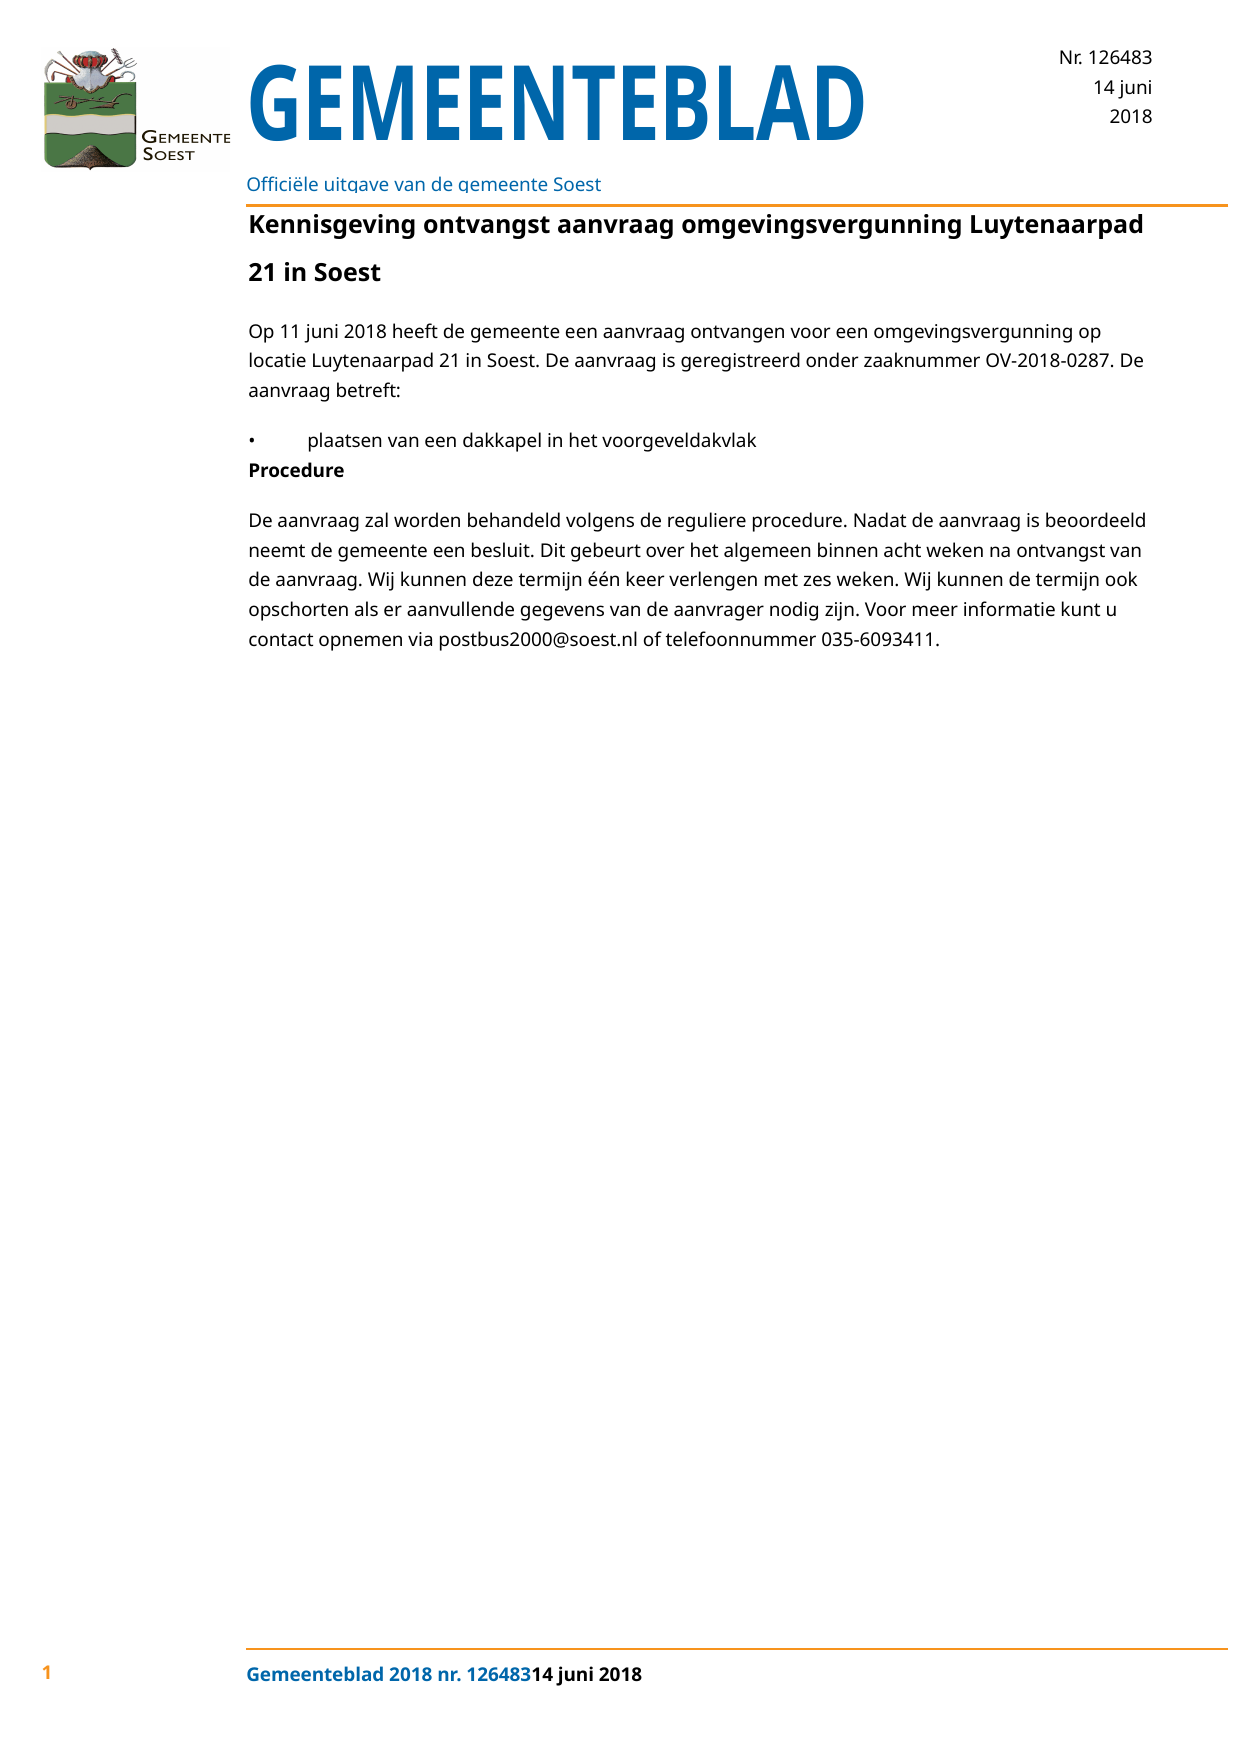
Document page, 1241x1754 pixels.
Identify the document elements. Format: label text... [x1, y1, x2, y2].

picture [41, 47, 231, 172]
text Op 11 juni 2018 heeft de gemeente een aanvraag ontvangen voor een omgevingsvergunning op locatie Luytenaarpad 21 in Soest. De aanvraag is geregistreerd onder zaaknummer OV-2018-0287. De aanvraag betreft: [248, 318, 1152, 403]
list plaatsen van een dakkapel in het voorgeveldakvlak [248, 427, 1152, 453]
text Procedure [248, 457, 1152, 483]
text De aanvraag zal worden behandeld volgens de reguliere procedure. Nadat de aanvraag is beoordeeld neemt de gemeente een besluit. Dit gebeurt over het algemeen binnen acht weken na ontvangst van de aanvraag. Wij kunnen deze termijn één keer verlengen met zes weken. Wij kunnen de termijn ook opschorten als er aanvullende gegevens van de aanvrager nodig zijn. Voor meer informatie kunt u contact opnemen via postbus2000@soest.nl of telefoonnummer 035-6093411. [248, 507, 1152, 652]
text Kennisgeving ontvangst aanvraag omgevingsvergunning Luytenaarpad 21 in Soest [248, 207, 1152, 288]
